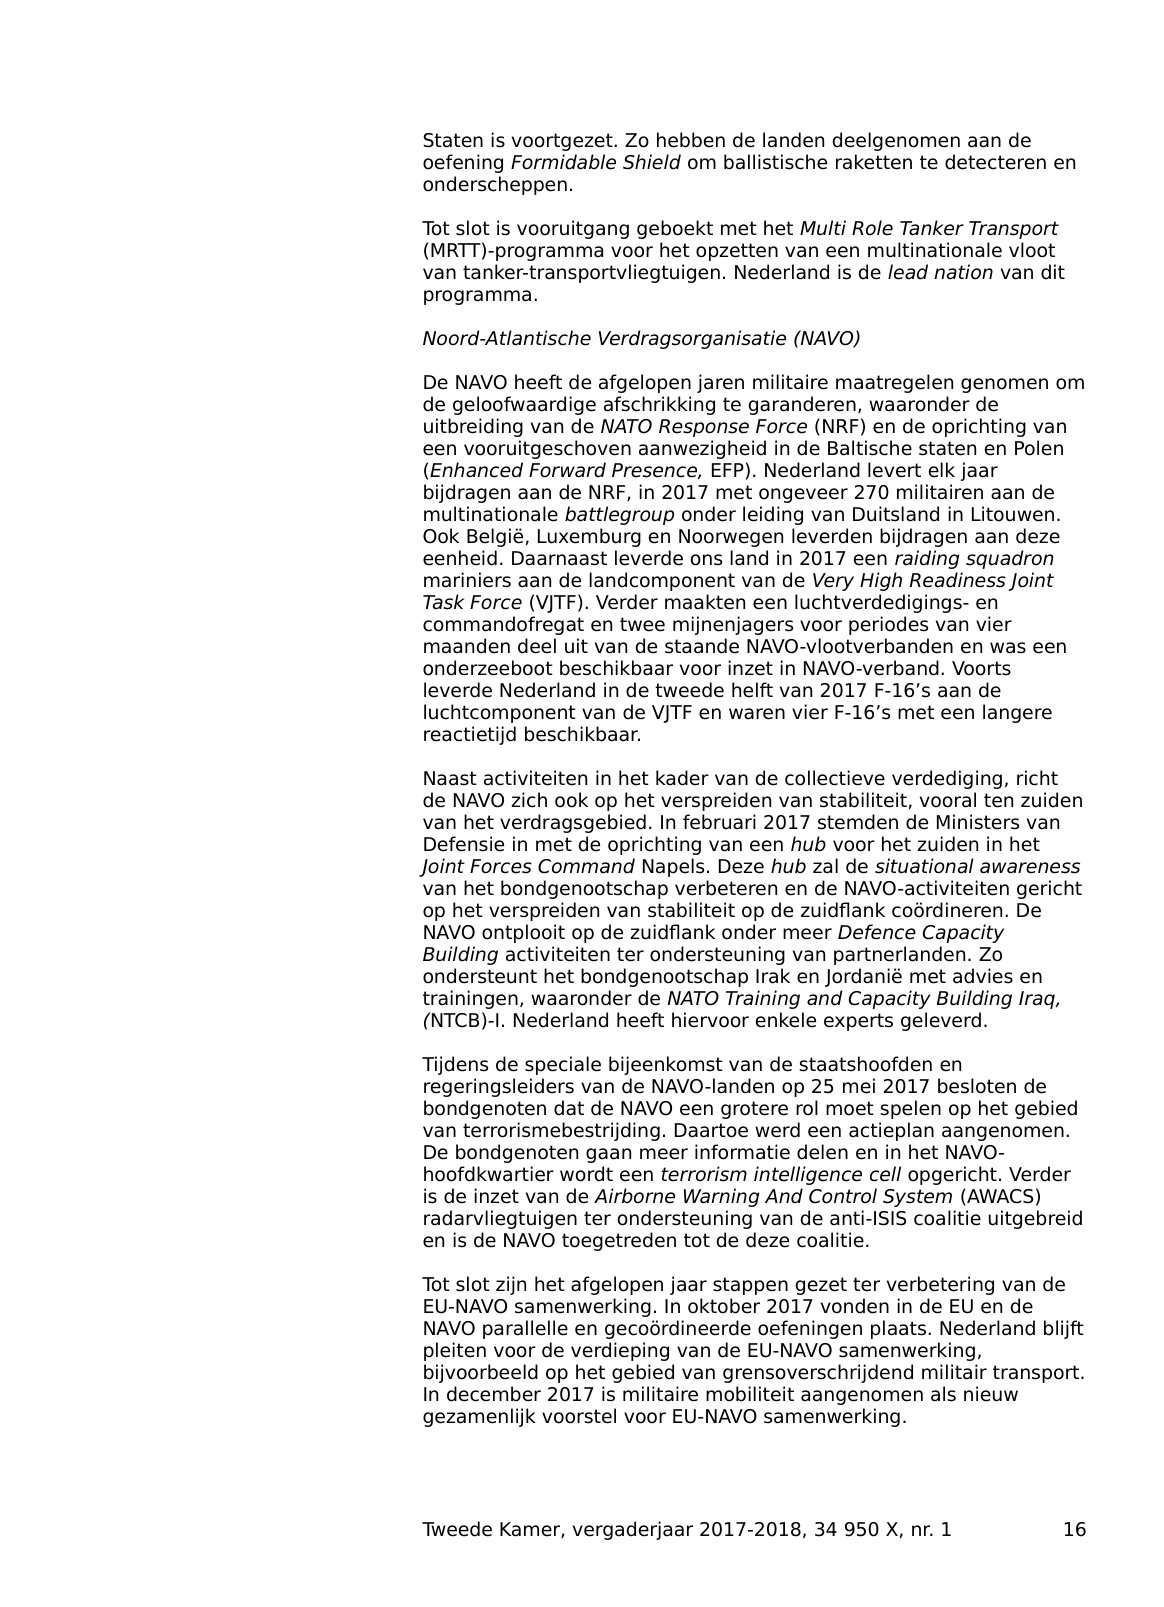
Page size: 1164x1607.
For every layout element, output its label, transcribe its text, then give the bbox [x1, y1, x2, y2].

text De NAVO heeft de afgelopen jaren militaire maatregelen genomen om de geloofwaardige afschrikking te garanderen, waaronder de uitbreiding van de NATO Response Force (NRF) en de oprichting van een vooruitgeschoven aanwezigheid in de Baltische staten en Polen (Enhanced Forward Presence, EFP). Nederland levert elk jaar bijdragen aan de NRF, in 2017 met ongeveer 270 militairen aan de multinationale battlegroup onder leiding van Duitsland in Litouwen. Ook België, Luxemburg en Noorwegen leverden bijdragen aan deze eenheid. Daarnaast leverde ons land in 2017 een raiding squadron mariniers aan de landcomponent van de Very High Readiness Joint Task Force (VJTF). Verder maakten een luchtverdedigings- en commandofregat en twee mijnenjagers voor periodes van vier maanden deel uit van de staande NAVO-vlootverbanden en was een onderzeeboot beschikbaar voor inzet in NAVO-verband. Voorts leverde Nederland in de tweede helft van 2017 F-16’s aan de luchtcomponent van de VJTF en waren vier F-16’s met een langere reactietijd beschikbaar. [422, 372, 1087, 746]
text Tot slot zijn het afgelopen jaar stappen gezet ter verbetering van de EU-NAVO samenwerking. In oktober 2017 vonden in de EU en de NAVO parallelle en gecoördineerde oefeningen plaats. Nederland blijft pleiten voor de verdieping van de EU-NAVO samenwerking, bijvoorbeeld op het gebied van grensoverschrijdend militair transport. In december 2017 is militaire mobiliteit aangenomen als nieuw gezamenlijk voorstel voor EU-NAVO samenwerking. [422, 1274, 1087, 1428]
text Naast activiteiten in het kader van de collectieve verdediging, richt de NAVO zich ook op het verspreiden van stabiliteit, vooral ten zuiden van het verdragsgebied. In februari 2017 stemden de Ministers van Defensie in met de oprichting van een hub voor het zuiden in het Joint Forces Command Napels. Deze hub zal de situational awareness van het bondgenootschap verbeteren en de NAVO-activiteiten gericht op het verspreiden van stabiliteit op de zuidflank coördineren. De NAVO ontplooit op de zuidflank onder meer Defence Capacity Building activiteiten ter ondersteuning van partnerlanden. Zo ondersteunt het bondgenootschap Irak en Jordanië met advies en trainingen, waaronder de NATO Training and Capacity Building Iraq, (NTCB)-I. Nederland heeft hiervoor enkele experts geleverd. [422, 768, 1087, 1032]
text Staten is voortgezet. Zo hebben de landen deelgenomen aan de oefening Formidable Shield om ballistische raketten te detecteren en onderscheppen. [422, 130, 1087, 196]
text Tot slot is vooruitgang geboekt met het Multi Role Tanker Transport (MRTT)-programma voor het opzetten van een multinationale vloot van tanker-transportvliegtuigen. Nederland is de lead nation van dit programma. [422, 218, 1087, 306]
text Tijdens de speciale bijeenkomst van de staatshoofden en regeringsleiders van de NAVO-landen op 25 mei 2017 besloten de bondgenoten dat de NAVO een grotere rol moet spelen op het gebied van terrorismebestrijding. Daartoe werd een actieplan aangenomen. De bondgenoten gaan meer informatie delen en in het NAVO-hoofdkwartier wordt een terrorism intelligence cell opgericht. Verder is de inzet van de Airborne Warning And Control System (AWACS) radarvliegtuigen ter ondersteuning van de anti-ISIS coalitie uitgebreid en is de NAVO toegetreden tot de deze coalitie. [422, 1054, 1087, 1252]
subtitle Noord-Atlantische Verdragsorganisatie (NAVO) [422, 328, 1087, 350]
